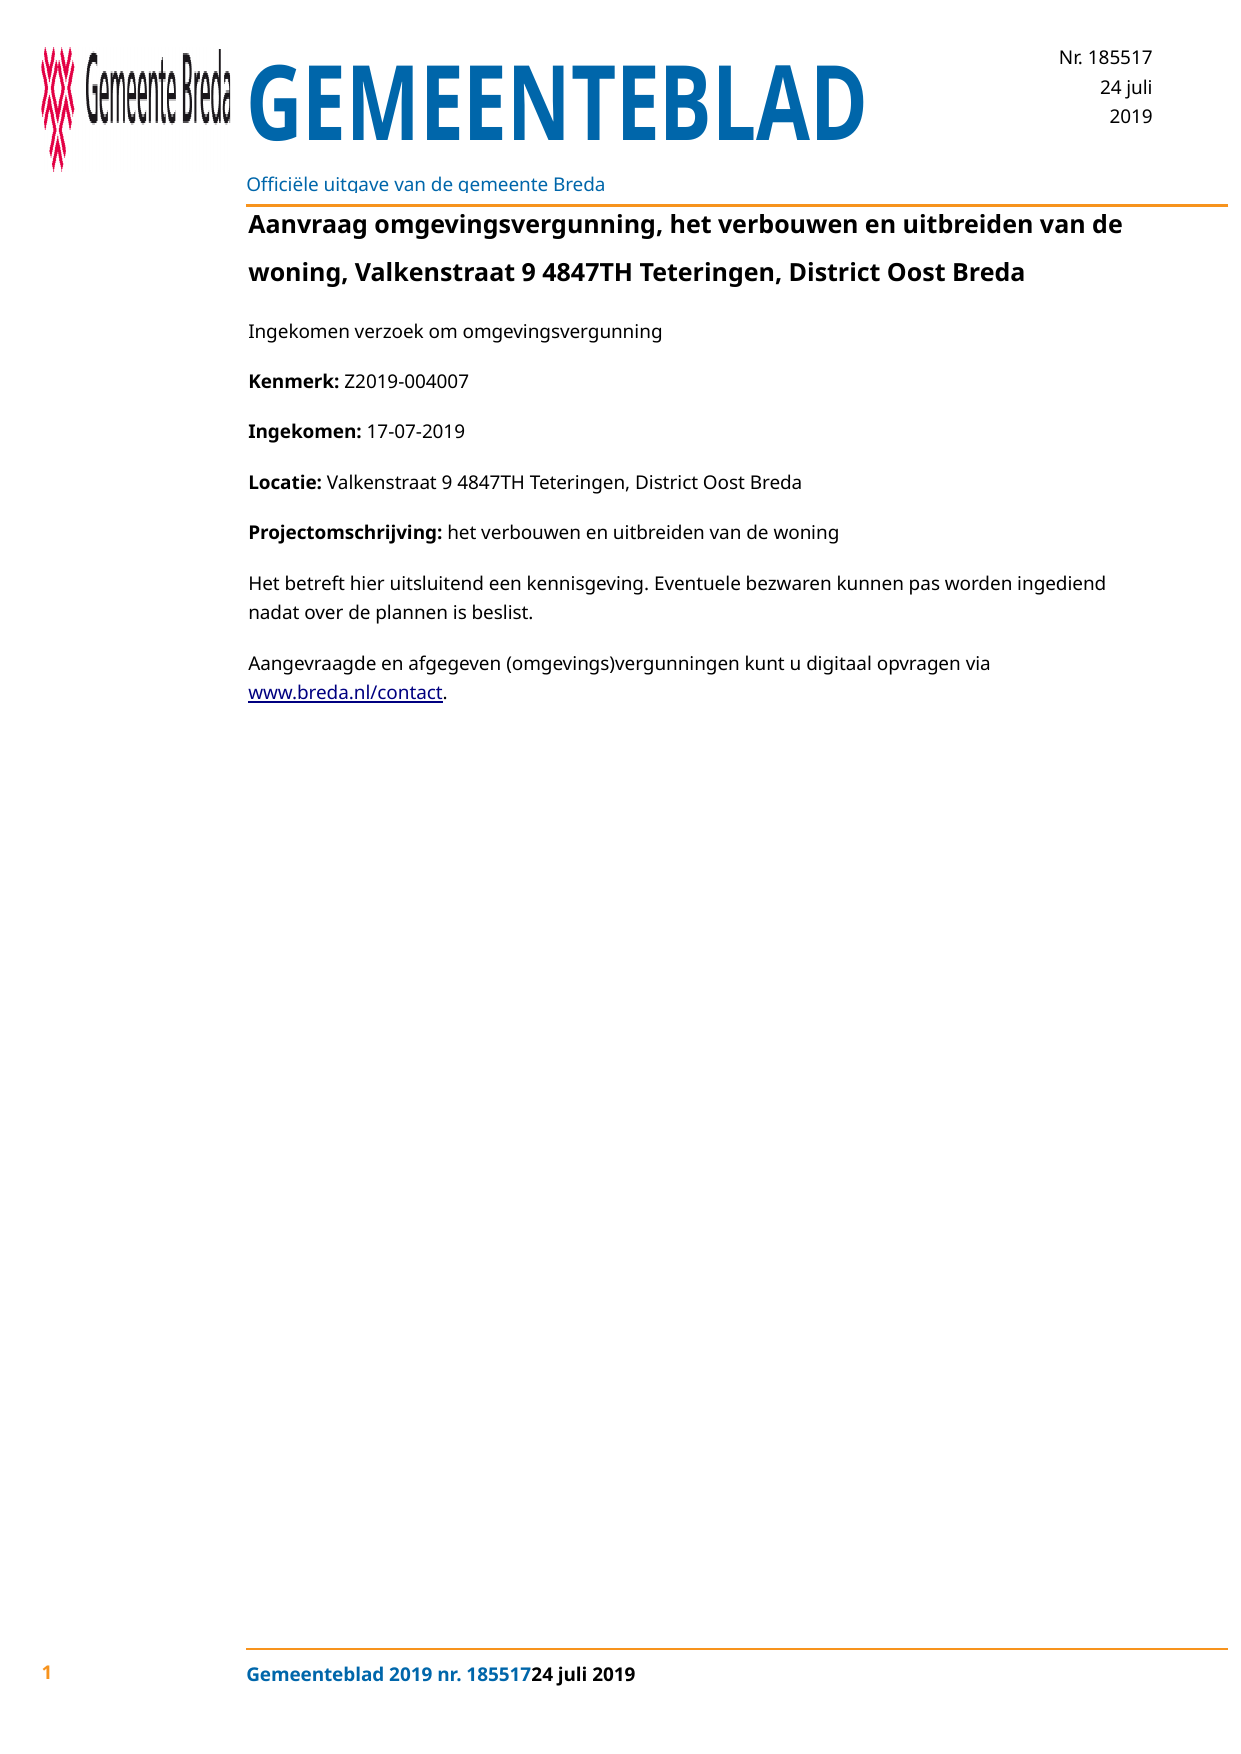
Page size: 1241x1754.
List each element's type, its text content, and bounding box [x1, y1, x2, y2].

text Projectomschrijving: het verbouwen en uitbreiden van de woning [248, 519, 1152, 545]
text Ingekomen verzoek om omgevingsvergunning [248, 318, 1152, 344]
text Kenmerk: Z2019-004007 [248, 368, 1152, 394]
text Aanvraag omgevingsvergunning, het verbouwen en uitbreiden van de woning, Valkenstraat 9 4847TH Teteringen, District Oost Breda [248, 207, 1152, 288]
picture [41, 47, 231, 172]
text Ingekomen: 17-07-2019 [248, 419, 1152, 444]
text Locatie: Valkenstraat 9 4847TH Teteringen, District Oost Breda [248, 469, 1152, 495]
text Het betreft hier uitsluitend een kennisgeving. Eventuele bezwaren kunnen pas worden ingediend nadat over de plannen is beslist. [248, 570, 1152, 625]
text Aangevraagde en afgegeven (omgevings)vergunningen kunt u digitaal opvragen via www.breda.nl/contact. [248, 650, 1152, 705]
